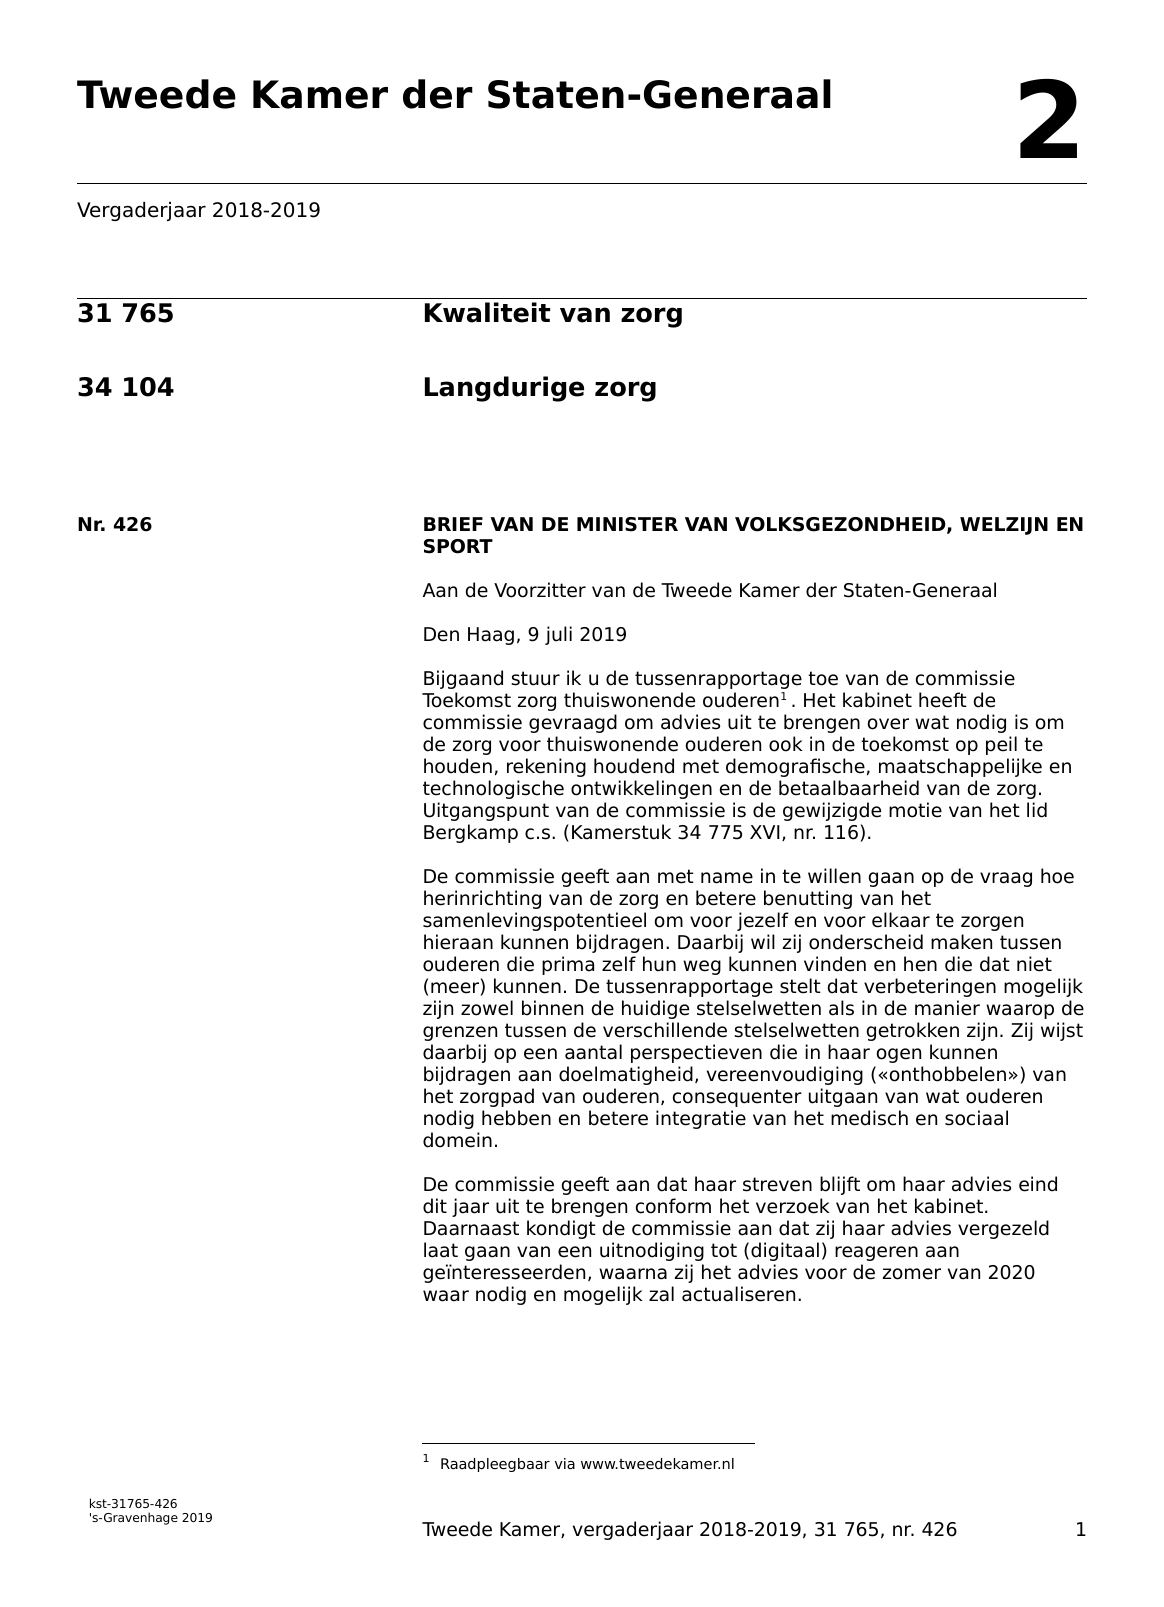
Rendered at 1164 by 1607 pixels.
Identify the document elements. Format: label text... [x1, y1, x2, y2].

text Bijgaand stuur ik u de tussenrapportage toe van de commissie Toekomst zorg thuiswonende ouderen. Het kabinet heeft de commissie gevraagd om advies uit te brengen over wat nodig is om de zorg voor thuiswonende ouderen ook in de toekomst op peil te houden, rekening houdend met demografische, maatschappelijke en technologische ontwikkelingen en de betaalbaarheid van de zorg. Uitgangspunt van de commissie is de gewijzigde motie van het lid Bergkamp c.s. (Kamerstuk 34 775 XVI, nr. 116). [422, 668, 1087, 844]
table_header Tweede Kamer der Staten-Generaal [77, 59, 886, 183]
text Raadpleegbaar via www.tweedekamer.nl [422, 1452, 1087, 1474]
subtitle 34 104 Langdurige zorg [77, 373, 1087, 403]
table_header 2 [886, 59, 1087, 183]
subtitle 31 765 Kwaliteit van zorg [77, 299, 1087, 329]
subtitle Nr. 426 BRIEF VAN DE MINISTER VAN VOLKSGEZONDHEID, WELZIJN EN SPORT [77, 514, 1087, 558]
text De commissie geeft aan dat haar streven blijft om haar advies eind dit jaar uit te brengen conform het verzoek van het kabinet. Daarnaast kondigt de commissie aan dat zij haar advies vergezeld laat gaan van een uitnodiging tot (digitaal) reageren aan geïnteresseerden, waarna zij het advies voor de zomer van 2020 waar nodig en mogelijk zal actualiseren. [422, 1174, 1087, 1306]
text Aan de Voorzitter van de Tweede Kamer der Staten-Generaal [422, 580, 1087, 602]
text Den Haag, 9 juli 2019 [422, 624, 1087, 646]
text 's-Gravenhage 2019 [88, 1511, 323, 1525]
text kst-31765-426 [88, 1497, 323, 1511]
table_cell Vergaderjaar 2018-2019 [77, 184, 1087, 298]
text De commissie geeft aan met name in te willen gaan op de vraag hoe herinrichting van de zorg en betere benutting van het samenlevingspotentieel om voor jezelf en voor elkaar te zorgen hieraan kunnen bijdragen. Daarbij wil zij onderscheid maken tussen ouderen die prima zelf hun weg kunnen vinden en hen die dat niet (meer) kunnen. De tussenrapportage stelt dat verbeteringen mogelijk zijn zowel binnen de huidige stelselwetten als in de manier waarop de grenzen tussen de verschillende stelselwetten getrokken zijn. Zij wijst daarbij op een aantal perspectieven die in haar ogen kunnen bijdragen aan doelmatigheid, vereenvoudiging («onthobbelen») van het zorgpad van ouderen, consequenter uitgaan van wat ouderen nodig hebben en betere integratie van het medisch en sociaal domein. [422, 866, 1087, 1152]
